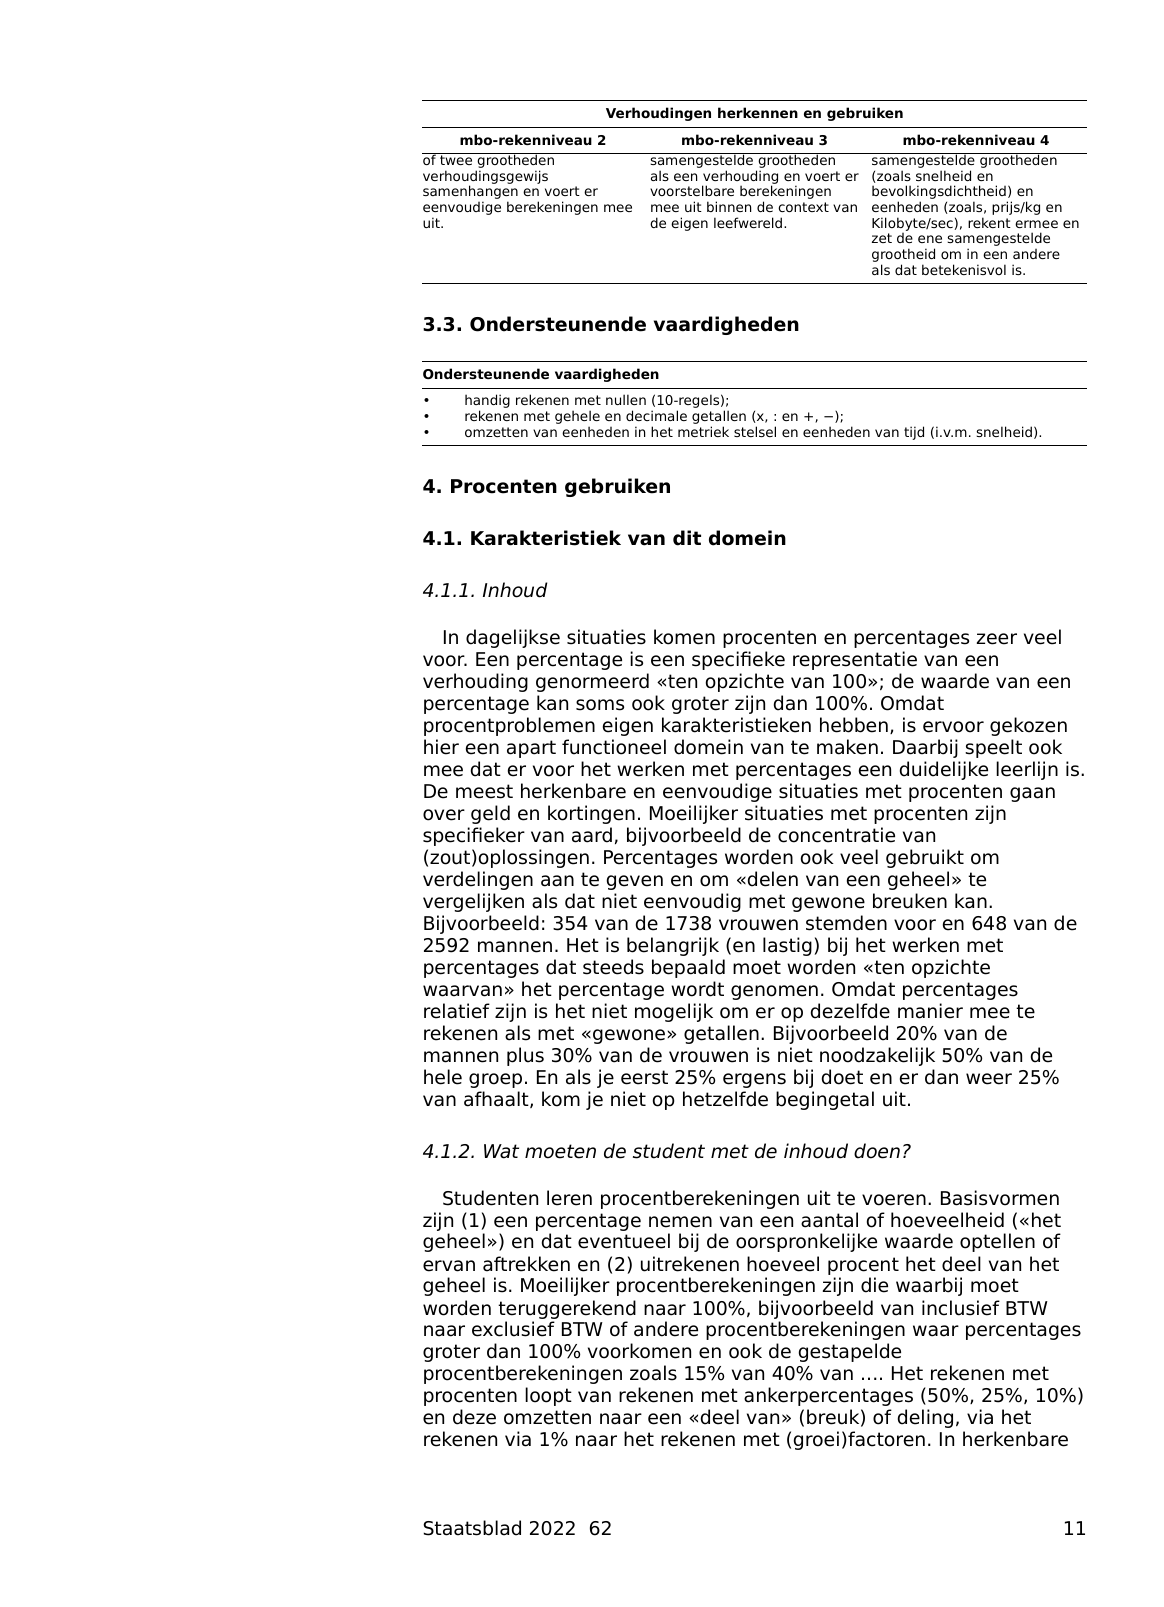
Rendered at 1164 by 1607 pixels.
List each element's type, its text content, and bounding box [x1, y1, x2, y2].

table_cell mbo-rekenniveau 3 [644, 128, 865, 153]
table_cell mbo-rekenniveau 2 [422, 128, 644, 153]
table_cell • [422, 409, 458, 424]
text Studenten leren procentberekeningen uit te voeren. Basisvormen zijn (1) een percentage nemen van een aantal of hoeveelheid («het geheel») en dat eventueel bij de oorspronkelijke waarde optellen of ervan aftrekken en (2) uitrekenen hoeveel procent het deel van het geheel is. Moeilijker procentberekeningen zijn die waarbij moet worden teruggerekend naar 100%, bijvoorbeeld van inclusief BTW naar exclusief BTW of andere procentberekeningen waar percentages groter dan 100% voorkomen en ook de gestapelde procentberekeningen zoals 15% van 40% van .... Het rekenen met procenten loopt van rekenen met ankerpercentages (50%, 25%, 10%) en deze omzetten naar een «deel van» (breuk) of deling, via het rekenen via 1% naar het rekenen met (groei)factoren. In herkenbare [422, 1187, 1087, 1451]
table_cell • [422, 389, 458, 409]
table_cell omzetten van eenheden in het metriek stelsel en eenheden van tijd (i.v.m. snelheid). [458, 425, 1087, 445]
subtitle 4.1.2. Wat moeten de student met de inhoud doen? [422, 1141, 1087, 1162]
table_header Ondersteunende vaardigheden [422, 362, 1087, 387]
subtitle 4.1. Karakteristiek van dit domein [422, 528, 1087, 550]
table_cell samengestelde grootheden als een verhouding en voert er voorstelbare berekeningen mee uit binnen de context van de eigen leefwereld. [644, 154, 865, 283]
table_header Verhoudingen herkennen en gebruiken [422, 101, 1087, 127]
text In dagelijkse situaties komen procenten en percentages zeer veel voor. Een percentage is een specifieke representatie van een verhouding genormeerd «ten opzichte van 100»; de waarde van een percentage kan soms ook groter zijn dan 100%. Omdat procentproblemen eigen karakteristieken hebben, is ervoor gekozen hier een apart functioneel domein van te maken. Daarbij speelt ook mee dat er voor het werken met percentages een duidelijke leerlijn is. De meest herkenbare en eenvoudige situaties met procenten gaan over geld en kortingen. Moeilijker situaties met procenten zijn specifieker van aard, bijvoorbeeld de concentratie van (zout)oplossingen. Percentages worden ook veel gebruikt om verdelingen aan te geven en om «delen van een geheel» te vergelijken als dat niet eenvoudig met gewone breuken kan. Bijvoorbeeld: 354 van de 1738 vrouwen stemden voor en 648 van de 2592 mannen. Het is belangrijk (en lastig) bij het werken met percentages dat steeds bepaald moet worden «ten opzichte waarvan» het percentage wordt genomen. Omdat percentages relatief zijn is het niet mogelijk om er op dezelfde manier mee te rekenen als met «gewone» getallen. Bijvoorbeeld 20% van de mannen plus 30% van de vrouwen is niet noodzakelijk 50% van de hele groep. En als je eerst 25% ergens bij doet en er dan weer 25% van afhaalt, kom je niet op hetzelfde begingetal uit. [422, 627, 1087, 1111]
table_cell handig rekenen met nullen (10-regels); [458, 389, 1087, 409]
table_cell mbo-rekenniveau 4 [865, 128, 1087, 153]
table_cell samengestelde grootheden (zoals snelheid en bevolkingsdichtheid) en eenheden (zoals, prijs/kg en Kilobyte/sec), rekent ermee en zet de ene samengestelde grootheid om in een andere als dat betekenisvol is. [865, 154, 1087, 283]
subtitle 3.3. Ondersteunende vaardigheden [422, 314, 1087, 336]
subtitle 4. Procenten gebruiken [422, 476, 1087, 498]
table_cell rekenen met gehele en decimale getallen (x, : en +, −); [458, 409, 1087, 424]
subtitle 4.1.1. Inhoud [422, 580, 1087, 602]
table_cell • [422, 425, 458, 445]
table_cell of twee grootheden verhoudingsgewijs samenhangen en voert er eenvoudige berekeningen mee uit. [422, 154, 644, 283]
